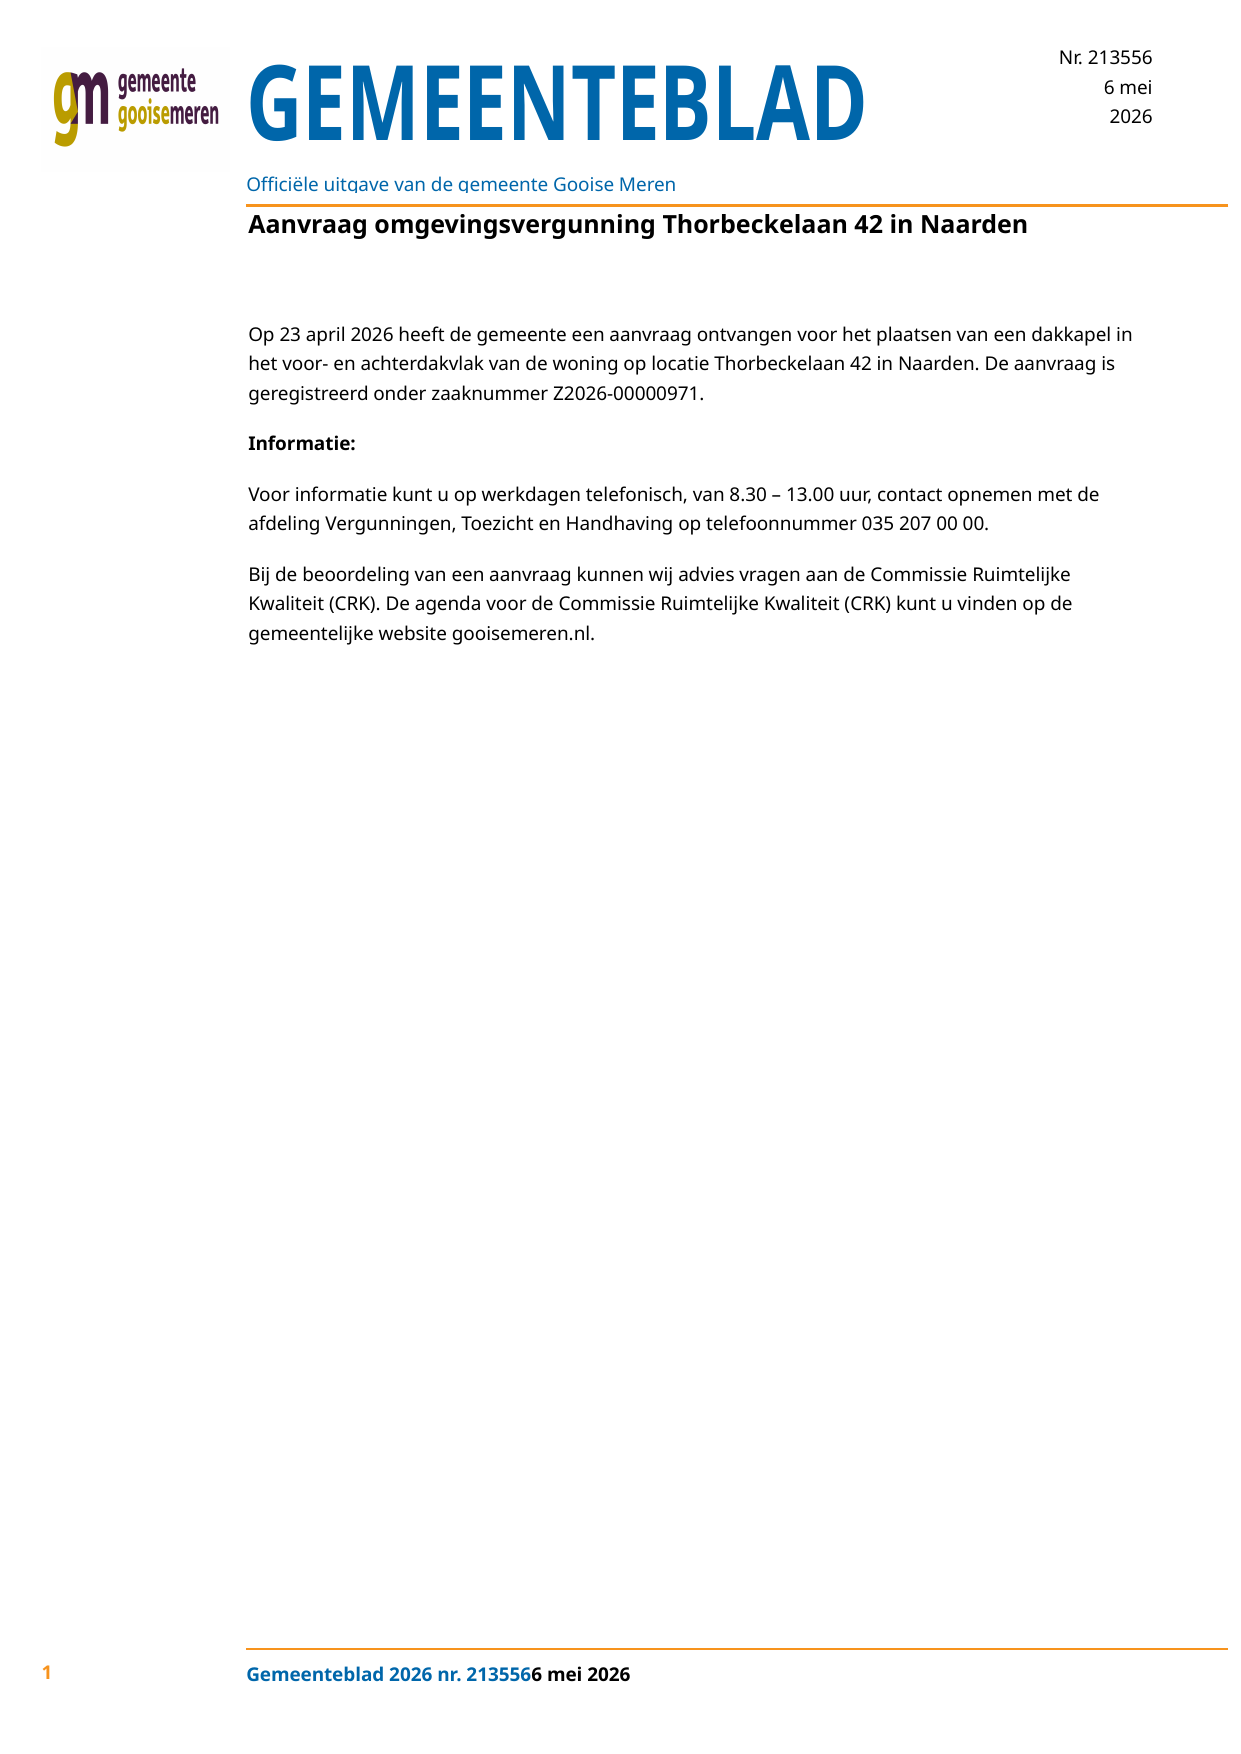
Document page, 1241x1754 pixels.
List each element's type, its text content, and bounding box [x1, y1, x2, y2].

text Voor informatie kunt u op werkdagen telefonisch, van 8.30 – 13.00 uur, contact opnemen met de afdeling Vergunningen, Toezicht en Handhaving op telefoonnummer 035 207 00 00. [248, 481, 1152, 536]
text Op 23 april 2026 heeft de gemeente een aanvraag ontvangen voor het plaatsen van een dakkapel in het voor- en achterdakvlak van de woning op locatie Thorbeckelaan 42 in Naarden. De aanvraag is geregistreerd onder zaaknummer Z2026-00000971. [248, 321, 1152, 406]
picture [41, 47, 231, 172]
text Informatie: [248, 430, 1152, 456]
text Aanvraag omgevingsvergunning Thorbeckelaan 42 in Naarden [248, 207, 1152, 241]
text Bij de beoordeling van een aanvraag kunnen wij advies vragen aan de Commissie Ruimtelijke Kwaliteit (CRK). De agenda voor de Commissie Ruimtelijke Kwaliteit (CRK) kunt u vinden op de gemeentelijke website gooisemeren.nl. [248, 561, 1152, 646]
